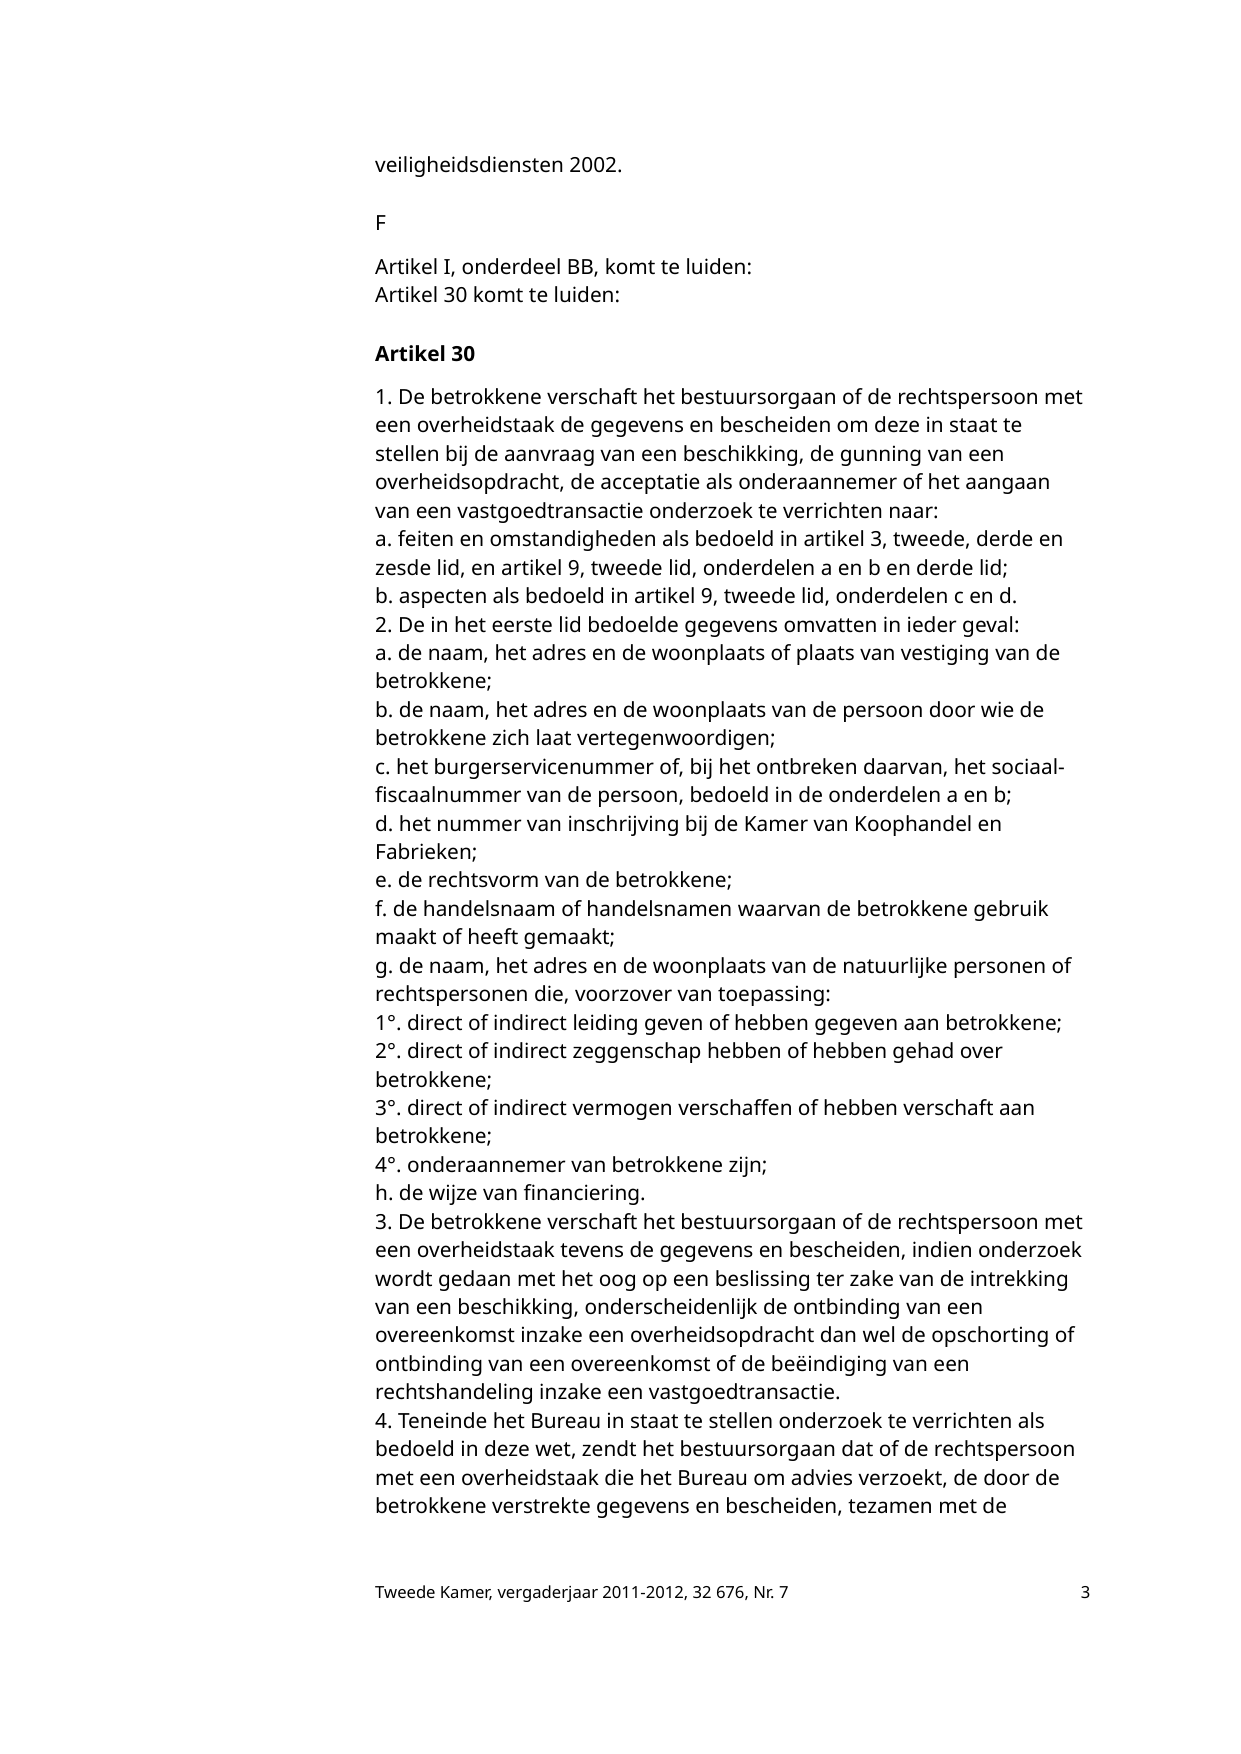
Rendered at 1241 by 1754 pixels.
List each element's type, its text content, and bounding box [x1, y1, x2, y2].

text 3°. direct of indirect vermogen verschaffen of hebben verschaft aan betrokkene; [375, 1093, 1090, 1150]
text F [375, 208, 1090, 237]
text e. de rechtsvorm van de betrokkene; [375, 866, 1090, 894]
text Artikel 30 komt te luiden: [375, 280, 1090, 309]
text a. de naam, het adres en de woonplaats of plaats van vestiging van de betrokkene; [375, 638, 1090, 695]
text 4. Teneinde het Bureau in staat te stellen onderzoek te verrichten als bedoeld in deze wet, zendt het bestuursorgaan dat of de rechtspersoon met een overheidstaak die het Bureau om advies verzoekt, de door de betrokkene verstrekte gegevens en bescheiden, tezamen met de [375, 1406, 1090, 1520]
text b. de naam, het adres en de woonplaats van de persoon door wie de betrokkene zich laat vertegenwoordigen; [375, 695, 1090, 752]
text Artikel I, onderdeel BB, komt te luiden: [375, 252, 1090, 280]
text h. de wijze van financiering. [375, 1178, 1090, 1207]
text c. het burgerservicenummer of, bij het ontbreken daarvan, het sociaal-fiscaalnummer van de persoon, bedoeld in de onderdelen a en b; [375, 752, 1090, 809]
text 3. De betrokkene verschaft het bestuursorgaan of de rechtspersoon met een overheidstaak tevens de gegevens en bescheiden, indien onderzoek wordt gedaan met het oog op een beslissing ter zake van de intrekking van een beschikking, onderscheidenlijk de ontbinding van een overeenkomst inzake een overheidsopdracht dan wel de opschorting of ontbinding van een overeenkomst of de beëindiging van een rechtshandeling inzake een vastgoedtransactie. [375, 1207, 1090, 1406]
text d. het nummer van inschrijving bij de Kamer van Koophandel en Fabrieken; [375, 809, 1090, 866]
text 2. De in het eerste lid bedoelde gegevens omvatten in ieder geval: [375, 610, 1090, 638]
text 4°. onderaannemer van betrokkene zijn; [375, 1150, 1090, 1178]
text Artikel 30 [375, 339, 1090, 367]
text g. de naam, het adres en de woonplaats van de natuurlijke personen of rechtspersonen die, voorzover van toepassing: [375, 951, 1090, 1008]
text 1°. direct of indirect leiding geven of hebben gegeven aan betrokkene; [375, 1008, 1090, 1036]
text veiligheidsdiensten 2002. [375, 150, 1090, 178]
text 2°. direct of indirect zeggenschap hebben of hebben gehad over betrokkene; [375, 1036, 1090, 1093]
text b. aspecten als bedoeld in artikel 9, tweede lid, onderdelen c en d. [375, 581, 1090, 610]
text f. de handelsnaam of handelsnamen waarvan de betrokkene gebruik maakt of heeft gemaakt; [375, 894, 1090, 951]
text 1. De betrokkene verschaft het bestuursorgaan of de rechtspersoon met een overheidstaak de gegevens en bescheiden om deze in staat te stellen bij de aanvraag van een beschikking, de gunning van een overheidsopdracht, de acceptatie als onderaannemer of het aangaan van een vastgoedtransactie onderzoek te verrichten naar: [375, 382, 1090, 524]
text a. feiten en omstandigheden als bedoeld in artikel 3, tweede, derde en zesde lid, en artikel 9, tweede lid, onderdelen a en b en derde lid; [375, 524, 1090, 581]
